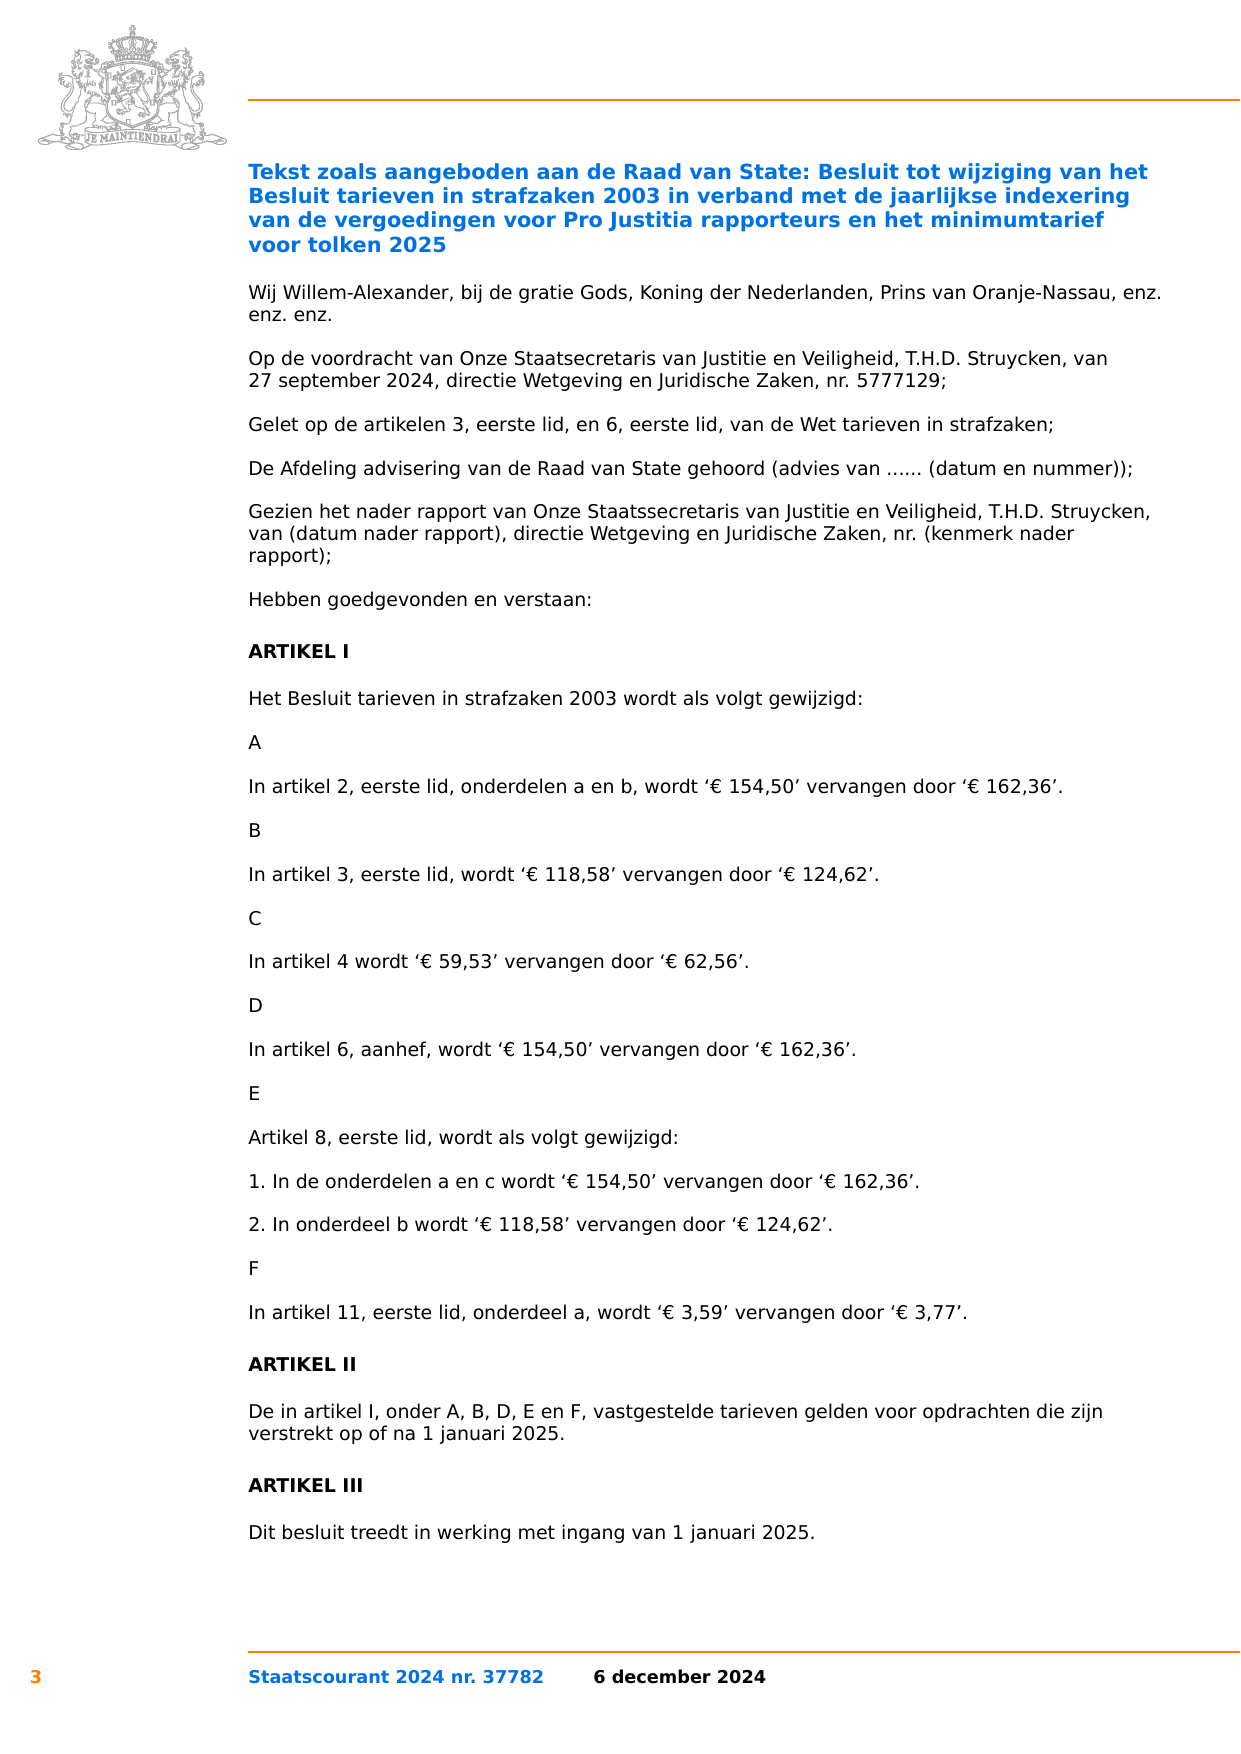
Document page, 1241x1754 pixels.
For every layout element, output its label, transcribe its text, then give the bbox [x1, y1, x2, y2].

text In artikel 6, aanhef, wordt ‘€ 154,50’ vervangen door ‘€ 162,36’. [248, 1039, 1163, 1061]
text C [248, 907, 1163, 929]
text De Afdeling advisering van de Raad van State gehoord (advies van ...... (datum en nummer)); [248, 457, 1163, 479]
subtitle ARTIKEL I [248, 641, 1163, 663]
subtitle ARTIKEL III [248, 1475, 1163, 1497]
text De in artikel I, onder A, B, D, E en F, vastgestelde tarieven gelden voor opdrachten die zijn verstrekt op of na 1 januari 2025. [248, 1401, 1163, 1445]
subtitle ARTIKEL II [248, 1354, 1163, 1376]
picture [38, 25, 227, 150]
text Gezien het nader rapport van Onze Staatssecretaris van Justitie en Veiligheid, T.H.D. Struycken, van (datum nader rapport), directie Wetgeving en Juridische Zaken, nr. (kenmerk nader rapport); [248, 501, 1163, 567]
text Dit besluit treedt in werking met ingang van 1 januari 2025. [248, 1522, 1163, 1544]
text Op de voordracht van Onze Staatsecretaris van Justitie en Veiligheid, T.H.D. Struycken, van 27 september 2024, directie Wetgeving en Juridische Zaken, nr. 5777129; [248, 348, 1163, 392]
text Het Besluit tarieven in strafzaken 2003 wordt als volgt gewijzigd: [248, 688, 1163, 710]
text E [248, 1083, 1163, 1105]
text Hebben goedgevonden en verstaan: [248, 589, 1163, 611]
text 1. In de onderdelen a en c wordt ‘€ 154,50’ vervangen door ‘€ 162,36’. [248, 1171, 1163, 1192]
subtitle Tekst zoals aangeboden aan de Raad van State: Besluit tot wijziging van het Besluit tarieven in strafzaken 2003 in verband met de jaarlijkse indexering van de vergoedingen voor Pro Justitia rapporteurs en het minimumtarief voor tolken 2025 [248, 160, 1163, 257]
text In artikel 4 wordt ‘€ 59,53’ vervangen door ‘€ 62,56’. [248, 951, 1163, 973]
text In artikel 3, eerste lid, wordt ‘€ 118,58’ vervangen door ‘€ 124,62’. [248, 863, 1163, 886]
text 2. In onderdeel b wordt ‘€ 118,58’ vervangen door ‘€ 124,62’. [248, 1214, 1163, 1236]
text B [248, 820, 1163, 842]
text A [248, 732, 1163, 754]
text Wij Willem-Alexander, bij de gratie Gods, Koning der Nederlanden, Prins van Oranje-Nassau, enz. enz. enz. [248, 282, 1163, 326]
text F [248, 1258, 1163, 1280]
text Gelet op de artikelen 3, eerste lid, en 6, eerste lid, van de Wet tarieven in strafzaken; [248, 414, 1163, 436]
text D [248, 995, 1163, 1017]
text In artikel 2, eerste lid, onderdelen a en b, wordt ‘€ 154,50’ vervangen door ‘€ 162,36’. [248, 776, 1163, 798]
text In artikel 11, eerste lid, onderdeel a, wordt ‘€ 3,59’ vervangen door ‘€ 3,77’. [248, 1302, 1163, 1324]
text Artikel 8, eerste lid, wordt als volgt gewijzigd: [248, 1127, 1163, 1149]
